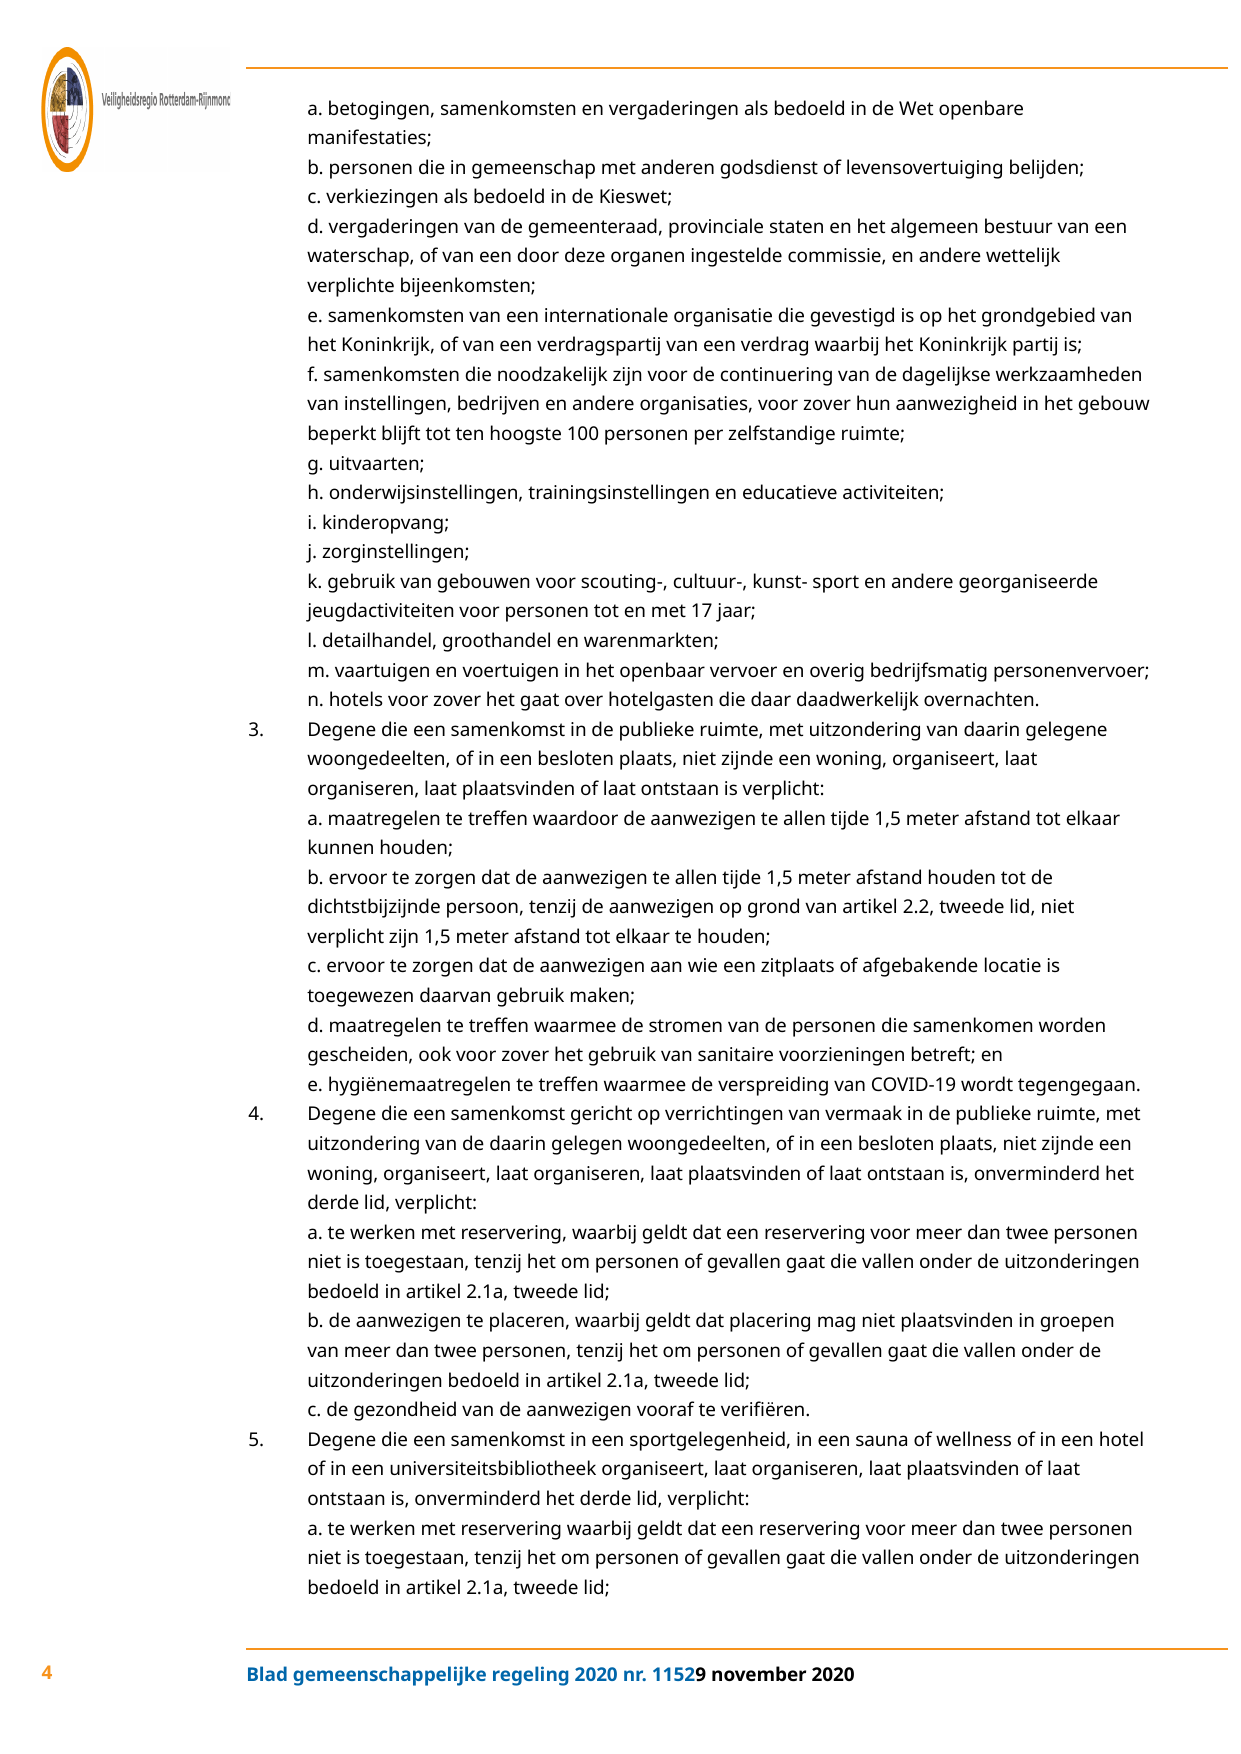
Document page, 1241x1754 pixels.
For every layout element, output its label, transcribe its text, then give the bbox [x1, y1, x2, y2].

list e. samenkomsten van een internationale organisatie die gevestigd is op het grondgebied van het Koninkrijk, of van een verdragspartij van een verdrag waarbij het Koninkrijk partij is; [248, 302, 1152, 357]
list c. ervoor te zorgen dat de aanwezigen aan wie een zitplaats of afgebakende locatie is toegewezen daarvan gebruik maken; [248, 953, 1152, 1008]
list Degene die een samenkomst in de publieke ruimte, met uitzondering van daarin gelegene woongedeelten, of in een besloten plaats, niet zijnde een woning, organiseert, laat organiseren, laat plaatsvinden of laat ontstaan is verplicht: [248, 716, 1152, 801]
list Degene die een samenkomst gericht op verrichtingen van vermaak in de publieke ruimte, met uitzondering van de daarin gelegen woongedeelten, of in een besloten plaats, niet zijnde een woning, organiseert, laat organiseren, laat plaatsvinden of laat ontstaan is, onverminderd het derde lid, verplicht: [248, 1101, 1152, 1215]
list n. hotels voor zover het gaat over hotelgasten die daar daadwerkelijk overnachten. [248, 686, 1152, 712]
list Degene die een samenkomst in een sportgelegenheid, in een sauna of wellness of in een hotel of in een universiteitsbibliotheek organiseert, laat organiseren, laat plaatsvinden of laat ontstaan is, onverminderd het derde lid, verplicht: [248, 1426, 1152, 1511]
list i. kinderopvang; [248, 509, 1152, 535]
list f. samenkomsten die noodzakelijk zijn voor de continuering van de dagelijkse werkzaamheden van instellingen, bedrijven en andere organisaties, voor zover hun aanwezigheid in het gebouw beperkt blijft tot ten hoogste 100 personen per zelfstandige ruimte; [248, 361, 1152, 446]
list d. vergaderingen van de gemeenteraad, provinciale staten en het algemeen bestuur van een waterschap, of van een door deze organen ingestelde commissie, en andere wettelijk verplichte bijeenkomsten; [248, 213, 1152, 298]
list a. maatregelen te treffen waardoor de aanwezigen te allen tijde 1,5 meter afstand tot elkaar kunnen houden; [248, 805, 1152, 860]
list h. onderwijsinstellingen, trainingsinstellingen en educatieve activiteiten; [248, 479, 1152, 505]
list l. detailhandel, groothandel en warenmarkten; [248, 627, 1152, 653]
list d. maatregelen te treffen waarmee de stromen van de personen die samenkomen worden gescheiden, ook voor zover het gebruik van sanitaire voorzieningen betreft; en [248, 1012, 1152, 1067]
list g. uitvaarten; [248, 450, 1152, 476]
picture [41, 47, 231, 172]
list c. de gezondheid van de aanwezigen vooraf te verifiëren. [248, 1396, 1152, 1422]
list c. verkiezingen als bedoeld in de Kieswet; [248, 183, 1152, 209]
list j. zorginstellingen; [248, 538, 1152, 564]
list k. gebruik van gebouwen voor scouting-, cultuur-, kunst- sport en andere georganiseerde jeugdactiviteiten voor personen tot en met 17 jaar; [248, 568, 1152, 623]
list a. betogingen, samenkomsten en vergaderingen als bedoeld in de Wet openbare manifestaties; [248, 95, 1152, 150]
list b. de aanwezigen te placeren, waarbij geldt dat placering mag niet plaatsvinden in groepen van meer dan twee personen, tenzij het om personen of gevallen gaat die vallen onder de uitzonderingen bedoeld in artikel 2.1a, tweede lid; [248, 1308, 1152, 1393]
list e. hygiënemaatregelen te treffen waarmee de verspreiding van COVID-19 wordt tegengegaan. [248, 1071, 1152, 1097]
list b. ervoor te zorgen dat de aanwezigen te allen tijde 1,5 meter afstand houden tot de dichtstbijzijnde persoon, tenzij de aanwezigen op grond van artikel 2.2, tweede lid, niet verplicht zijn 1,5 meter afstand tot elkaar te houden; [248, 864, 1152, 949]
list a. te werken met reservering, waarbij geldt dat een reservering voor meer dan twee personen niet is toegestaan, tenzij het om personen of gevallen gaat die vallen onder de uitzonderingen bedoeld in artikel 2.1a, tweede lid; [248, 1219, 1152, 1304]
list b. personen die in gemeenschap met anderen godsdienst of levensovertuiging belijden; [248, 154, 1152, 180]
list a. te werken met reservering waarbij geldt dat een reservering voor meer dan twee personen niet is toegestaan, tenzij het om personen of gevallen gaat die vallen onder de uitzonderingen bedoeld in artikel 2.1a, tweede lid; [248, 1515, 1152, 1600]
list m. vaartuigen en voertuigen in het openbaar vervoer en overig bedrijfsmatig personenvervoer; [248, 657, 1152, 683]
